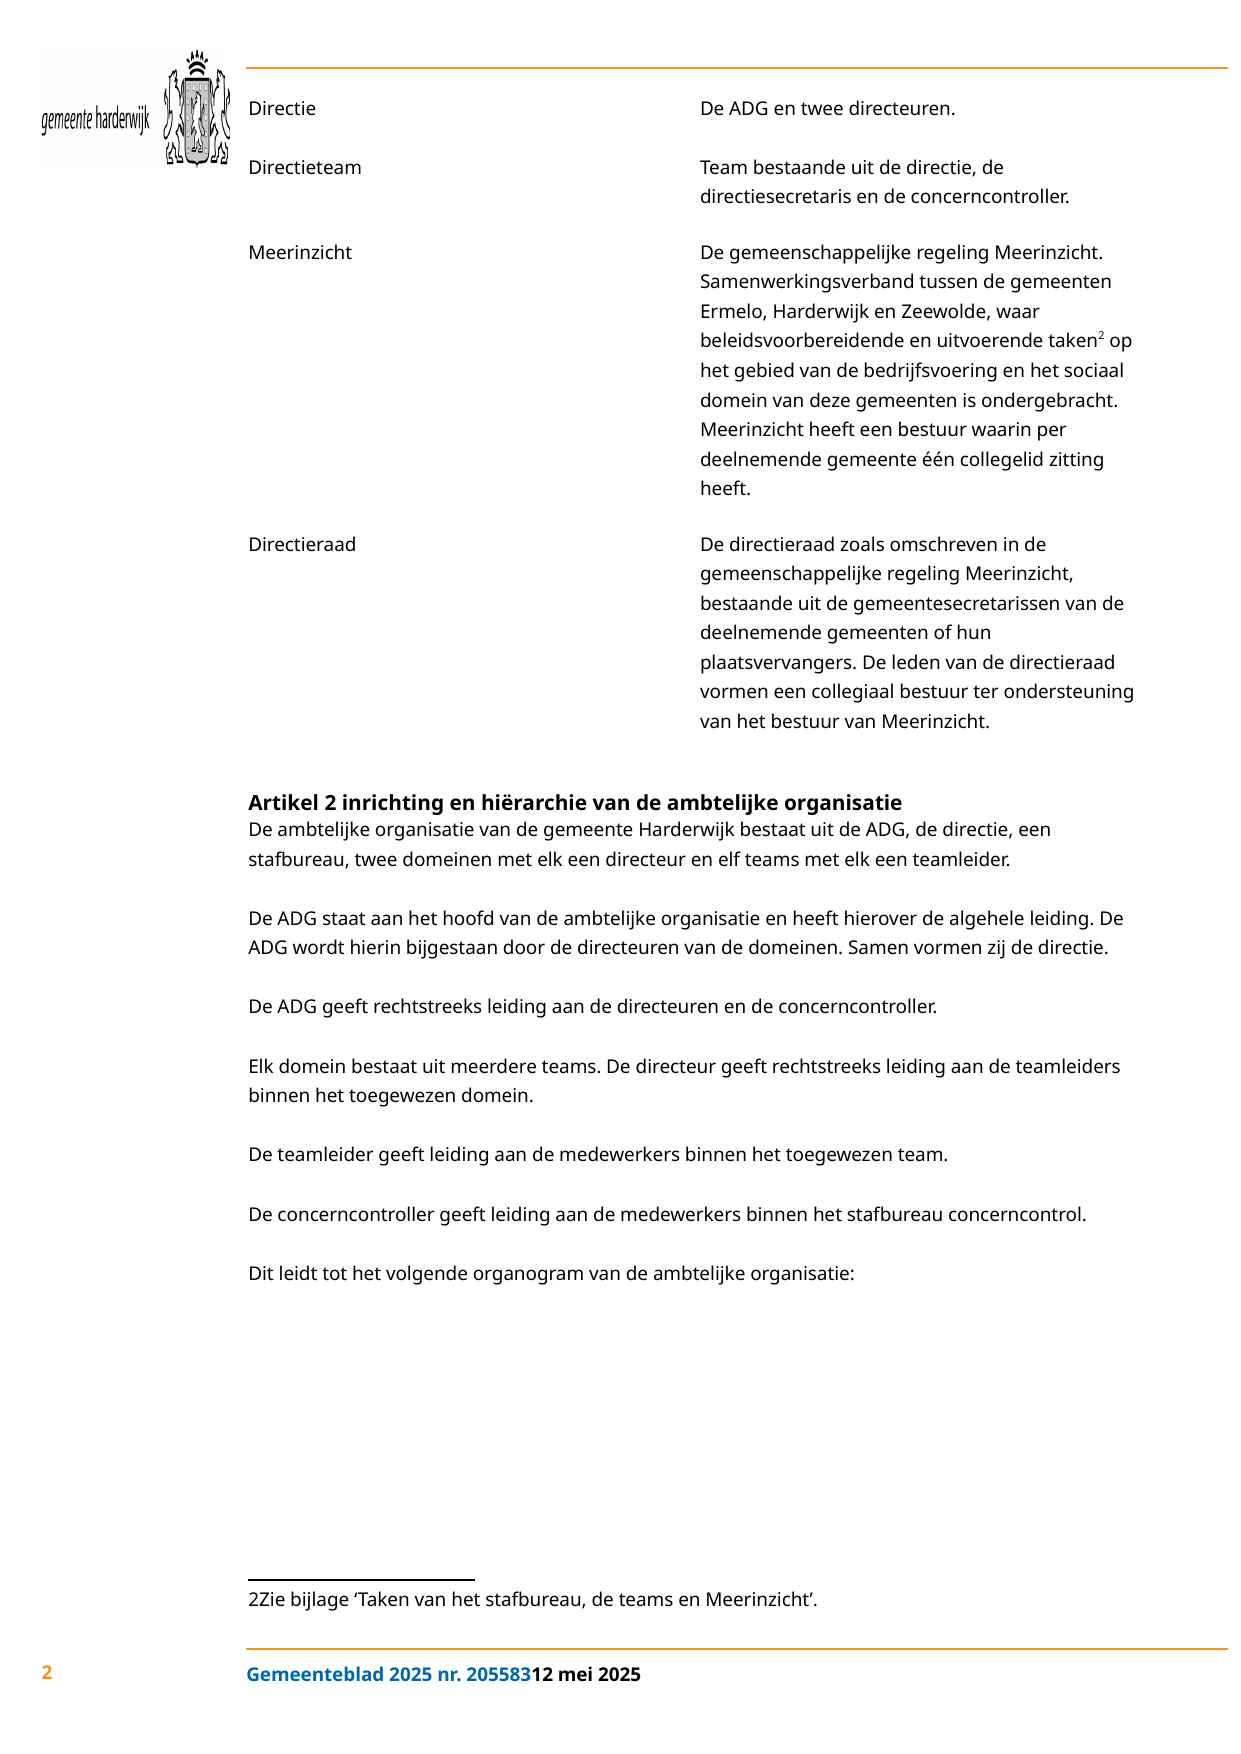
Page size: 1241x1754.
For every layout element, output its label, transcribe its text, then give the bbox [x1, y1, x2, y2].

text De ambtelijke organisatie van de gemeente Harderwijk bestaat uit de ADG, de directie, een stafbureau, twee domeinen met elk een directeur en elf teams met elk een teamleider. [248, 816, 1152, 871]
table_cell De gemeenschappelijke regeling Meerinzicht. Samenwerkingsverband tussen de gemeenten Ermelo, Harderwijk en Zeewolde, waar beleidsvoorbereidende en uitvoerende taken op het gebied van de bedrijfsvoering en het sociaal domein van deze gemeenten is ondergebracht. Meerinzicht heeft een bestuur waarin per deelnemende gemeente één collegelid zitting heeft. [700, 239, 1152, 531]
text Elk domein bestaat uit meerdere teams. De directeur geeft rechtstreeks leiding aan de teamleiders binnen het toegewezen domein. [248, 1053, 1152, 1108]
table_cell Directieraad [248, 531, 700, 734]
table_cell De ADG en twee directeuren. Team bestaande uit de directie, de directiesecretaris en de concerncontroller. [700, 95, 1152, 239]
text De concerncontroller geeft leiding aan de medewerkers binnen het stafbureau concerncontrol. [248, 1201, 1152, 1226]
text Artikel 2 inrichting en hiërarchie van de ambtelijke organisatie [248, 788, 1152, 816]
table_cell Meerinzicht [248, 239, 700, 531]
table_cell De directieraad zoals omschreven in de gemeenschappelijke regeling Meerinzicht, bestaande uit de gemeentesecretarissen van de deelnemende gemeenten of hun plaatsvervangers. De leden van de directieraad vormen een collegiaal bestuur ter ondersteuning van het bestuur van Meerinzicht. [700, 531, 1152, 734]
picture [41, 47, 231, 172]
text De ADG staat aan het hoofd van de ambtelijke organisatie en heeft hierover de algehele leiding. De ADG wordt hierin bijgestaan door de directeuren van de domeinen. Samen vormen zij de directie. [248, 905, 1152, 960]
text Dit leidt tot het volgende organogram van de ambtelijke organisatie: [248, 1260, 1152, 1286]
table_cell Directie Directieteam [248, 95, 700, 239]
text De teamleider geeft leiding aan de medewerkers binnen het toegewezen team. [248, 1142, 1152, 1167]
text De ADG geeft rechtstreeks leiding aan de directeuren en de concerncontroller. [248, 994, 1152, 1019]
